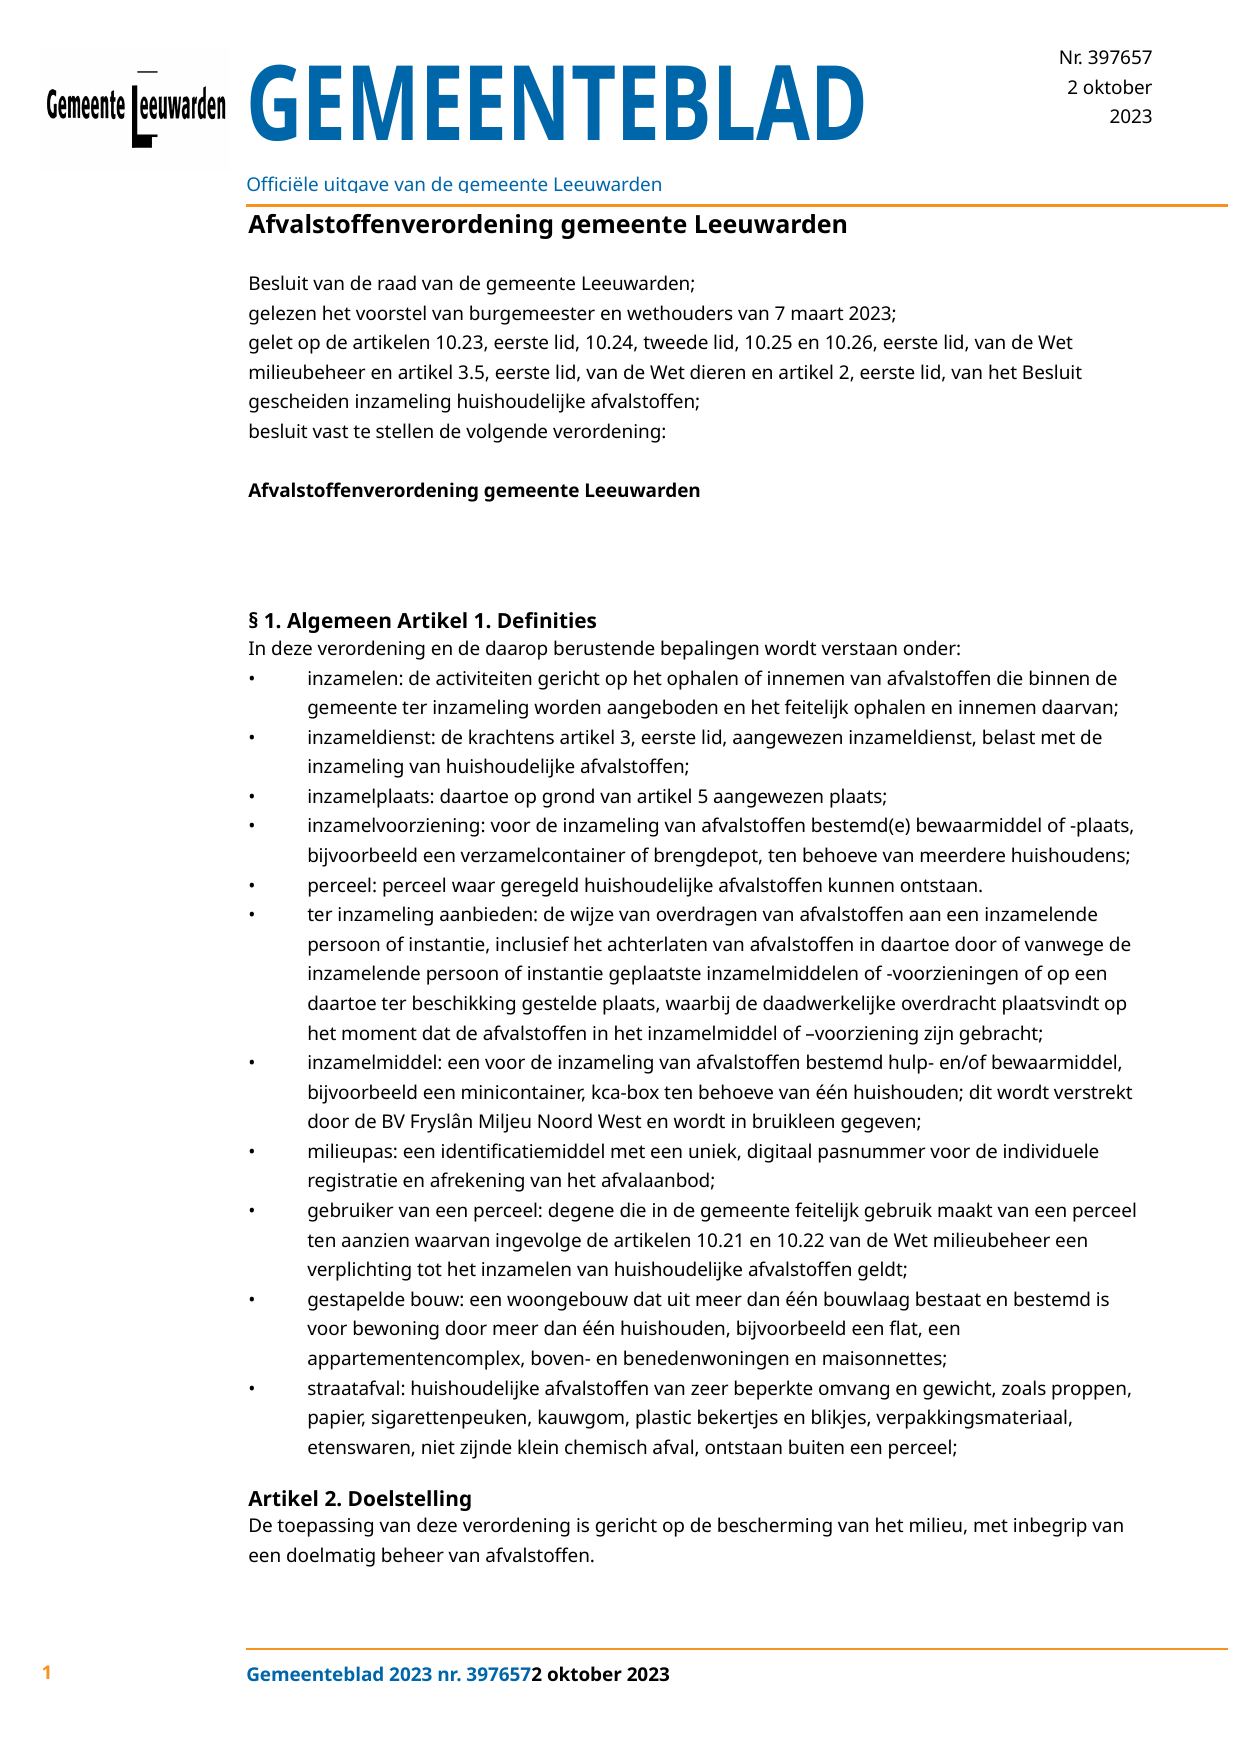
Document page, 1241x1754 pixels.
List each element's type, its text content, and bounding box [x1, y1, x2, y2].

list gestapelde bouw: een woongebouw dat uit meer dan één bouwlaag bestaat en bestemd is voor bewoning door meer dan één huishouden, bijvoorbeeld een flat, een appartementencomplex, boven- en benedenwoningen en maisonnettes; [248, 1286, 1152, 1371]
list ter inzameling aanbieden: de wijze van overdragen van afvalstoffen aan een inzamelende persoon of instantie, inclusief het achterlaten van afvalstoffen in daartoe door of vanwege de inzamelende persoon of instantie geplaatste inzamelmiddelen of -voorzieningen of op een daartoe ter beschikking gestelde plaats, waarbij de daadwerkelijke overdracht plaatsvindt op het moment dat de afvalstoffen in het inzamelmiddel of –voorziening zijn gebracht; [248, 901, 1152, 1045]
list inzamelplaats: daartoe op grond van artikel 5 aangewezen plaats; [248, 783, 1152, 809]
text Artikel 2. Doelstelling [248, 1484, 1152, 1513]
text besluit vast te stellen de volgende verordening: [248, 418, 1152, 444]
text In deze verordening en de daarop berustende bepalingen wordt verstaan onder: [248, 635, 1152, 661]
list inzamelen: de activiteiten gericht op het ophalen of innemen van afvalstoffen die binnen de gemeente ter inzameling worden aangeboden en het feitelijk ophalen en innemen daarvan; [248, 665, 1152, 720]
text Besluit van de raad van de gemeente Leeuwarden; [248, 270, 1152, 296]
text De toepassing van deze verordening is gericht op de bescherming van het milieu, met inbegrip van een doelmatig beheer van afvalstoffen. [248, 1513, 1152, 1568]
text § 1. Algemeen Artikel 1. Definities [248, 607, 1152, 635]
list straatafval: huishoudelijke afvalstoffen van zeer beperkte omvang en gewicht, zoals proppen, papier, sigarettenpeuken, kauwgom, plastic bekertjes en blikjes, verpakkingsmateriaal, etenswaren, niet zijnde klein chemisch afval, ontstaan buiten een perceel; [248, 1375, 1152, 1459]
list inzamelvoorziening: voor de inzameling van afvalstoffen bestemd(e) bewaarmiddel of -plaats, bijvoorbeeld een verzamelcontainer of brengdepot, ten behoeve van meerdere huishoudens; [248, 813, 1152, 868]
picture [41, 47, 231, 172]
text gelezen het voorstel van burgemeester en wethouders van 7 maart 2023; [248, 300, 1152, 326]
list inzamelmiddel: een voor de inzameling van afvalstoffen bestemd hulp- en/of bewaarmiddel, bijvoorbeeld een minicontainer, kca-box ten behoeve van één huishouden; dit wordt verstrekt door de BV Fryslân Miljeu Noord West en wordt in bruikleen gegeven; [248, 1049, 1152, 1134]
text Afvalstoffenverordening gemeente Leeuwarden [248, 207, 1152, 241]
list inzameldienst: de krachtens artikel 3, eerste lid, aangewezen inzameldienst, belast met de inzameling van huishoudelijke afvalstoffen; [248, 724, 1152, 779]
text gelet op de artikelen 10.23, eerste lid, 10.24, tweede lid, 10.25 en 10.26, eerste lid, van de Wet milieubeheer en artikel 3.5, eerste lid, van de Wet dieren en artikel 2, eerste lid, van het Besluit gescheiden inzameling huishoudelijke afvalstoffen; [248, 329, 1152, 414]
list milieupas: een identificatiemiddel met een uniek, digitaal pasnummer voor de individuele registratie en afrekening van het afvalaanbod; [248, 1138, 1152, 1193]
list perceel: perceel waar geregeld huishoudelijke afvalstoffen kunnen ontstaan. [248, 872, 1152, 897]
list gebruiker van een perceel: degene die in de gemeente feitelijk gebruik maakt van een perceel ten aanzien waarvan ingevolge de artikelen 10.21 en 10.22 van de Wet milieubeheer een verplichting tot het inzamelen van huishoudelijke afvalstoffen geldt; [248, 1197, 1152, 1282]
text Afvalstoffenverordening gemeente Leeuwarden [248, 477, 1152, 503]
